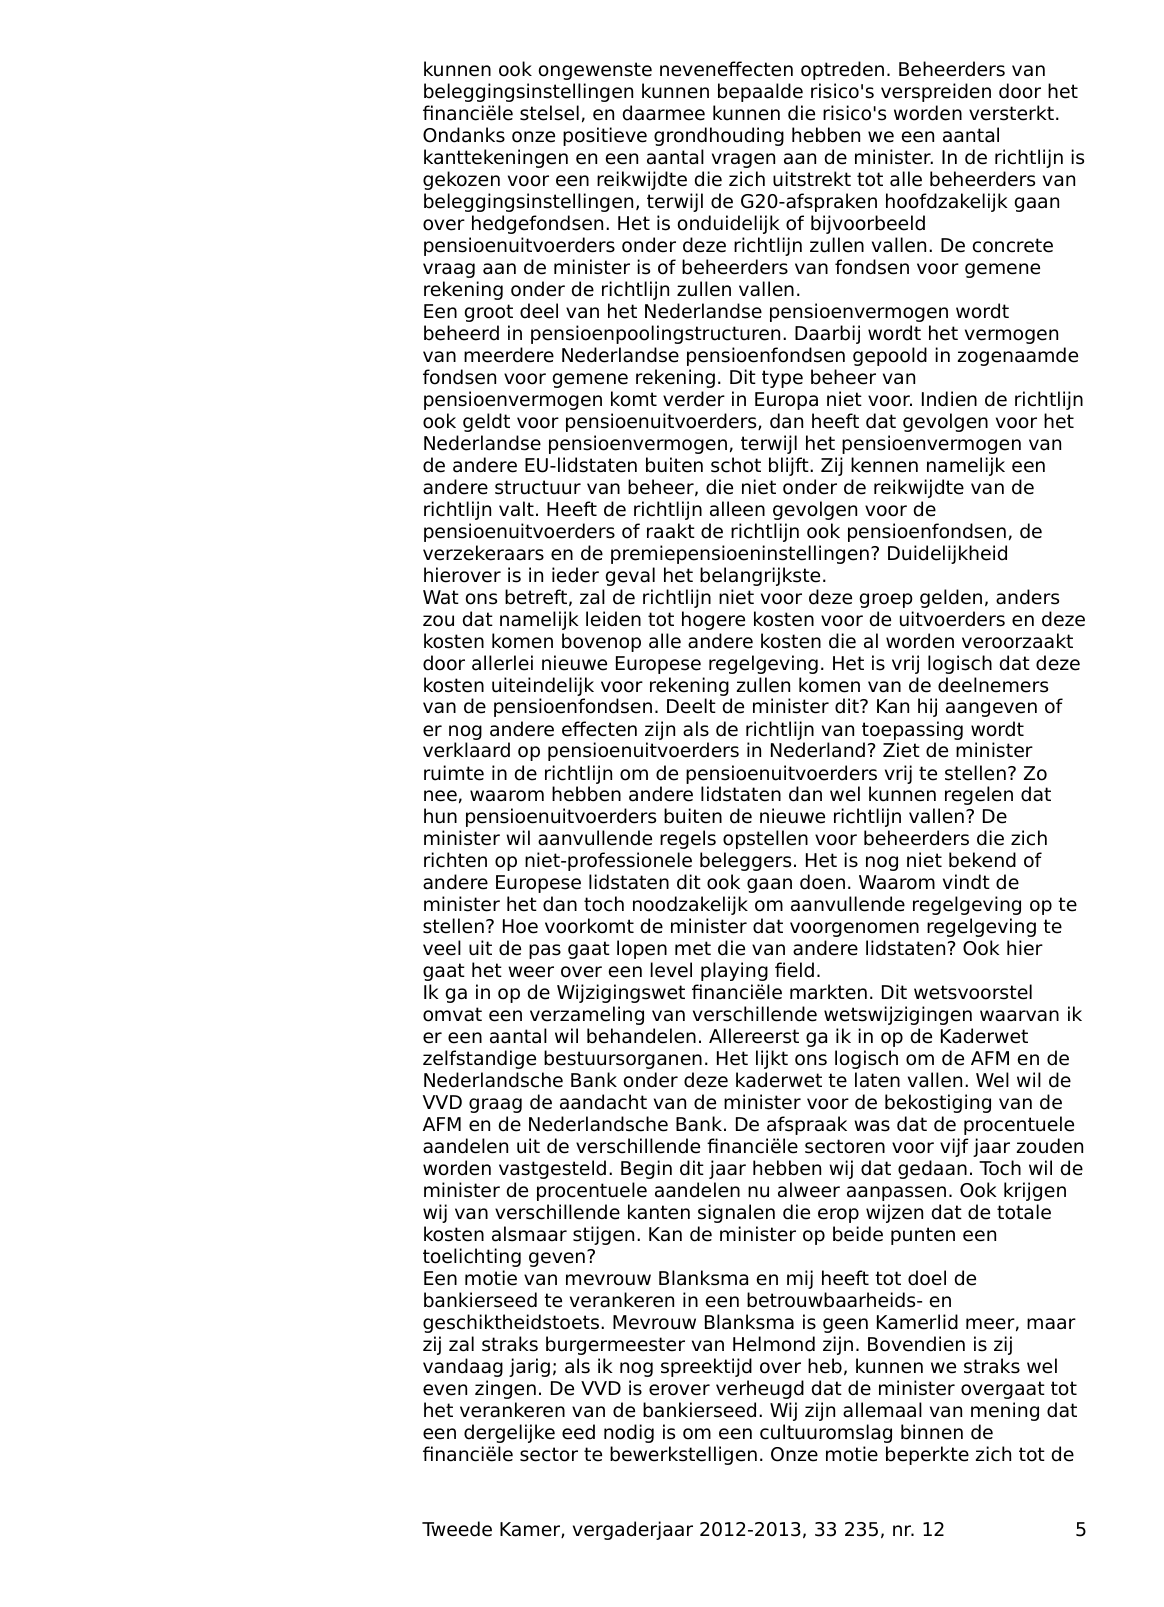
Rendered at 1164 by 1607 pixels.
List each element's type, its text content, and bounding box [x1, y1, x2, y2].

text kunnen ook ongewenste neveneffecten optreden. Beheerders van beleggingsinstellingen kunnen bepaalde risico's verspreiden door het financiële stelsel, en daarmee kunnen die risico's worden versterkt. [422, 59, 1087, 125]
text Een motie van mevrouw Blanksma en mij heeft tot doel de bankierseed te verankeren in een betrouwbaarheids- en geschiktheidstoets. Mevrouw Blanksma is geen Kamerlid meer, maar zij zal straks burgermeester van Helmond zijn. Bovendien is zij vandaag jarig; als ik nog spreektijd over heb, kunnen we straks wel even zingen. De VVD is erover verheugd dat de minister overgaat tot het verankeren van de bankierseed. Wij zijn allemaal van mening dat een dergelijke eed nodig is om een cultuuromslag binnen de financiële sector te bewerkstelligen. Onze motie beperkte zich tot de [422, 1268, 1087, 1466]
text Wat ons betreft, zal de richtlijn niet voor deze groep gelden, anders zou dat namelijk leiden tot hogere kosten voor de uitvoerders en deze kosten komen bovenop alle andere kosten die al worden veroorzaakt door allerlei nieuwe Europese regelgeving. Het is vrij logisch dat deze kosten uiteindelijk voor rekening zullen komen van de deelnemers van de pensioenfondsen. Deelt de minister dit? Kan hij aangeven of er nog andere effecten zijn als de richtlijn van toepassing wordt verklaard op pensioenuitvoerders in Nederland? Ziet de minister ruimte in de richtlijn om de pensioenuitvoerders vrij te stellen? Zo nee, waarom hebben andere lidstaten dan wel kunnen regelen dat hun pensioenuitvoerders buiten de nieuwe richtlijn vallen? De minister wil aanvullende regels opstellen voor beheerders die zich richten op niet-professionele beleggers. Het is nog niet bekend of andere Europese lidstaten dit ook gaan doen. Waarom vindt de minister het dan toch noodzakelijk om aanvullende regelgeving op te stellen? Hoe voorkomt de minister dat voorgenomen regelgeving te veel uit de pas gaat lopen met die van andere lidstaten? Ook hier gaat het weer over een level playing field. [422, 587, 1087, 982]
text Een groot deel van het Nederlandse pensioenvermogen wordt beheerd in pensioenpoolingstructuren. Daarbij wordt het vermogen van meerdere Nederlandse pensioenfondsen gepoold in zogenaamde fondsen voor gemene rekening. Dit type beheer van pensioenvermogen komt verder in Europa niet voor. Indien de richtlijn ook geldt voor pensioenuitvoerders, dan heeft dat gevolgen voor het Nederlandse pensioenvermogen, terwijl het pensioenvermogen van de andere EU-lidstaten buiten schot blijft. Zij kennen namelijk een andere structuur van beheer, die niet onder de reikwijdte van de richtlijn valt. Heeft de richtlijn alleen gevolgen voor de pensioenuitvoerders of raakt de richtlijn ook pensioenfondsen, de verzekeraars en de premiepensioeninstellingen? Duidelijkheid hierover is in ieder geval het belangrijkste. [422, 301, 1087, 587]
text Ik ga in op de Wijzigingswet financiële markten. Dit wetsvoorstel omvat een verzameling van verschillende wetswijzigingen waarvan ik er een aantal wil behandelen. Allereerst ga ik in op de Kaderwet zelfstandige bestuursorganen. Het lijkt ons logisch om de AFM en de Nederlandsche Bank onder deze kaderwet te laten vallen. Wel wil de VVD graag de aandacht van de minister voor de bekostiging van de AFM en de Nederlandsche Bank. De afspraak was dat de procentuele aandelen uit de verschillende financiële sectoren voor vijf jaar zouden worden vastgesteld. Begin dit jaar hebben wij dat gedaan. Toch wil de minister de procentuele aandelen nu alweer aanpassen. Ook krijgen wij van verschillende kanten signalen die erop wijzen dat de totale kosten alsmaar stijgen. Kan de minister op beide punten een toelichting geven? [422, 982, 1087, 1268]
text Ondanks onze positieve grondhouding hebben we een aantal kanttekeningen en een aantal vragen aan de minister. In de richtlijn is gekozen voor een reikwijdte die zich uitstrekt tot alle beheerders van beleggingsinstellingen, terwijl de G20-afspraken hoofdzakelijk gaan over hedgefondsen. Het is onduidelijk of bijvoorbeeld pensioenuitvoerders onder deze richtlijn zullen vallen. De concrete vraag aan de minister is of beheerders van fondsen voor gemene rekening onder de richtlijn zullen vallen. [422, 125, 1087, 301]
